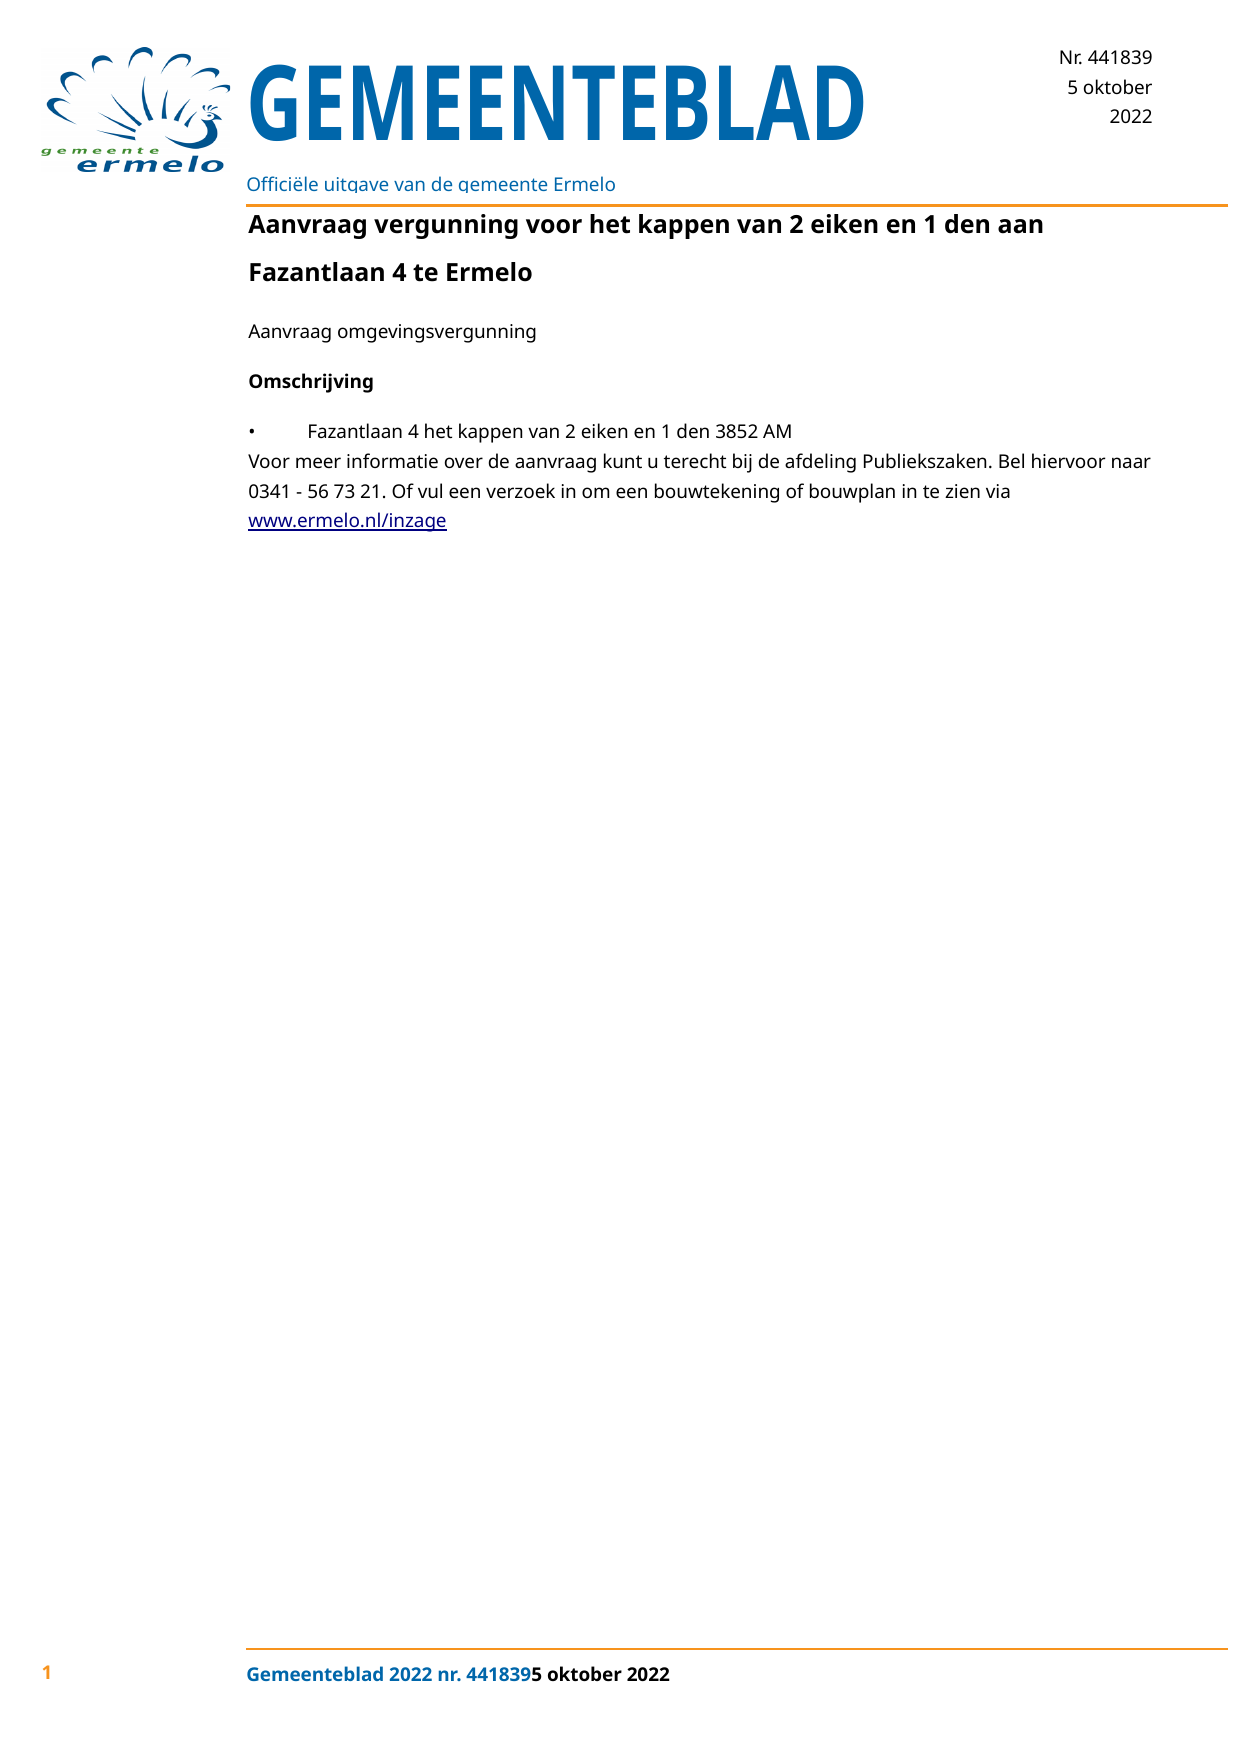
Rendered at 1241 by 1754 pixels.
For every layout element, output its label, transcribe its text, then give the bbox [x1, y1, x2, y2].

text Voor meer informatie over de aanvraag kunt u terecht bij de afdeling Publiekszaken. Bel hiervoor naar 0341 - 56 73 21. Of vul een verzoek in om een bouwtekening of bouwplan in te zien via www.ermelo.nl/inzage [248, 448, 1152, 533]
list Fazantlaan 4 het kappen van 2 eiken en 1 den 3852 AM [248, 419, 1152, 444]
text Aanvraag omgevingsvergunning [248, 318, 1152, 344]
text Aanvraag vergunning voor het kappen van 2 eiken en 1 den aan Fazantlaan 4 te Ermelo [248, 207, 1152, 288]
text Omschrijving [248, 368, 1152, 394]
picture [41, 47, 231, 172]
